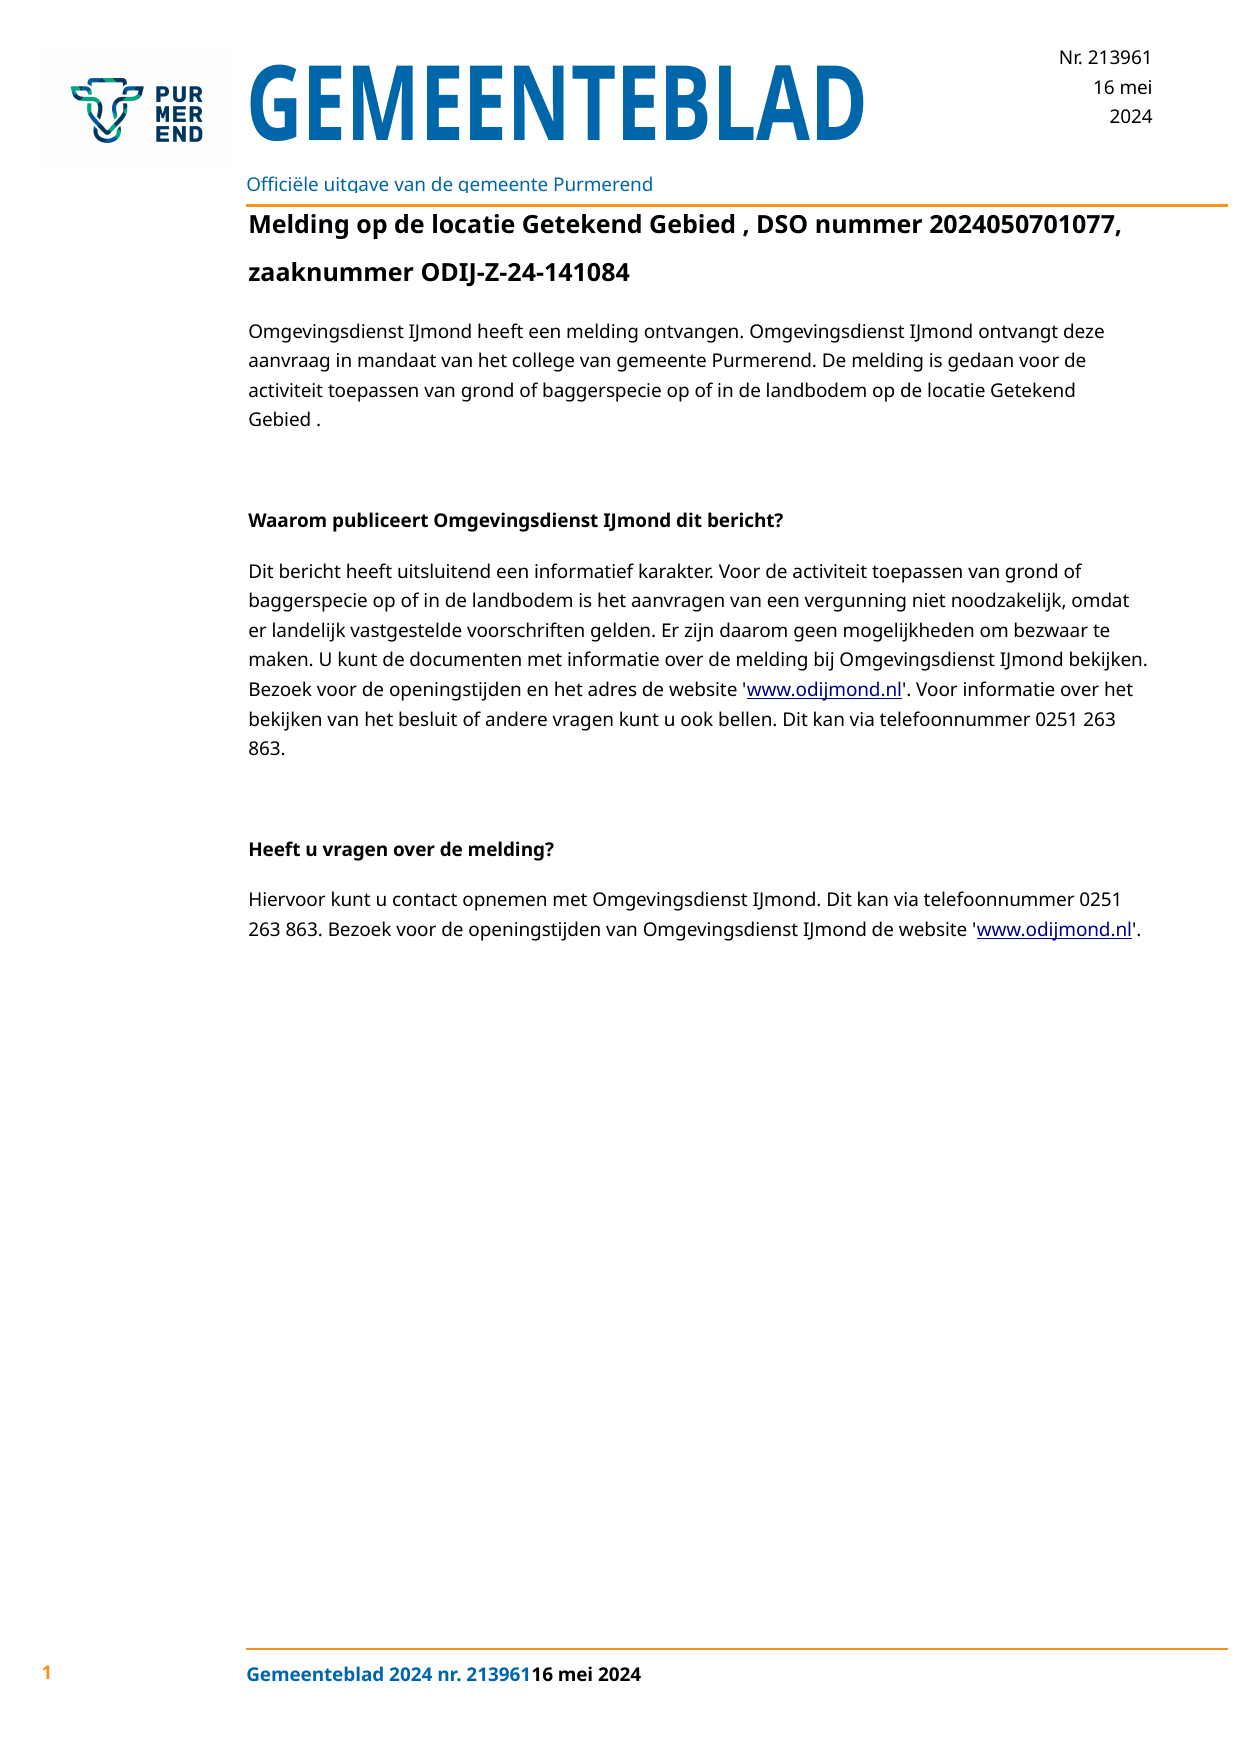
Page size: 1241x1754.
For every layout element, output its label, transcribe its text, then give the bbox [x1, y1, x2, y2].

text Hiervoor kunt u contact opnemen met Omgevingsdienst IJmond. Dit kan via telefoonnummer 0251 263 863. Bezoek voor de openingstijden van Omgevingsdienst IJmond de website 'www.odijmond.nl'. [248, 887, 1152, 942]
picture [41, 47, 231, 172]
text Heeft u vragen over de melding? [248, 836, 1152, 862]
text Omgevingsdienst IJmond heeft een melding ontvangen. Omgevingsdienst IJmond ontvangt deze aanvraag in mandaat van het college van gemeente Purmerend. De melding is gedaan voor de activiteit toepassen van grond of baggerspecie op of in de landbodem op de locatie Getekend Gebied . [248, 318, 1152, 432]
text Melding op de locatie Getekend Gebied , DSO nummer 2024050701077, zaaknummer ODIJ-Z-24-141084 [248, 207, 1152, 288]
text Dit bericht heeft uitsluitend een informatief karakter. Voor de activiteit toepassen van grond of baggerspecie op of in de landbodem is het aanvragen van een vergunning niet noodzakelijk, omdat er landelijk vastgestelde voorschriften gelden. Er zijn daarom geen mogelijkheden om bezwaar te maken. U kunt de documenten met informatie over de melding bij Omgevingsdienst IJmond bekijken. Bezoek voor de openingstijden en het adres de website 'www.odijmond.nl'. Voor informatie over het bekijken van het besluit of andere vragen kunt u ook bellen. Dit kan via telefoonnummer 0251 263 863. [248, 558, 1152, 761]
text Waarom publiceert Omgevingsdienst IJmond dit bericht? [248, 507, 1152, 533]
